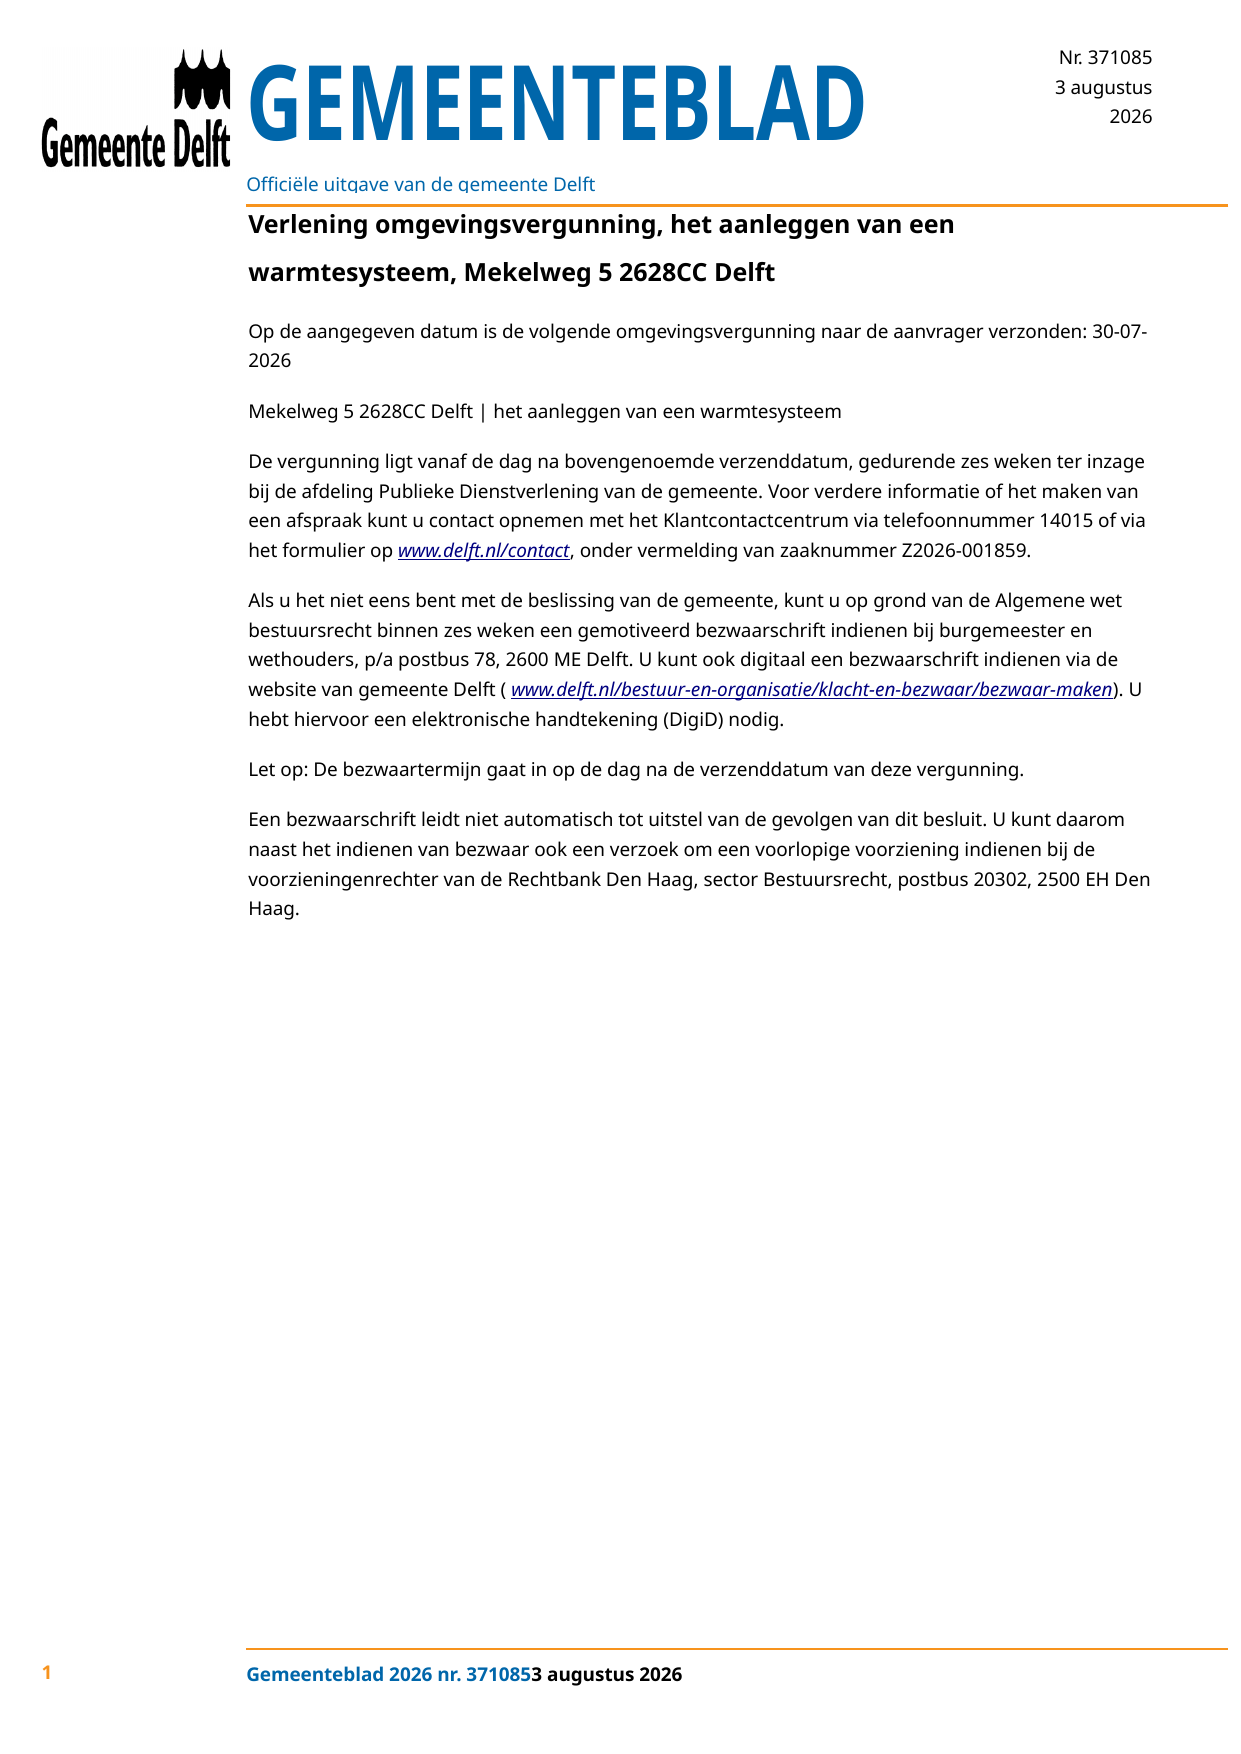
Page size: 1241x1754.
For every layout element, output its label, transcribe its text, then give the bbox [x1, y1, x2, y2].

text Op de aangegeven datum is de volgende omgevingsvergunning naar de aanvrager verzonden: 30-07-2026 [248, 318, 1152, 373]
picture [41, 47, 231, 172]
text Als u het niet eens bent met de beslissing van de gemeente, kunt u op grond van de Algemene wet bestuursrecht binnen zes weken een gemotiveerd bezwaarschrift indienen bij burgemeester en wethouders, p/a postbus 78, 2600 ME Delft. U kunt ook digitaal een bezwaarschrift indienen via de website van gemeente Delft ( www.delft.nl/bestuur-en-organisatie/klacht-en-bezwaar/bezwaar-maken). U hebt hiervoor een elektronische handtekening (DigiD) nodig. [248, 587, 1152, 732]
text Verlening omgevingsvergunning, het aanleggen van een warmtesysteem, Mekelweg 5 2628CC Delft [248, 207, 1152, 288]
text Mekelweg 5 2628CC Delft | het aanleggen van een warmtesysteem [248, 398, 1152, 424]
text Let op: De bezwaartermijn gaat in op de dag na de verzenddatum van deze vergunning. [248, 756, 1152, 782]
text Een bezwaarschrift leidt niet automatisch tot uitstel van de gevolgen van dit besluit. U kunt daarom naast het indienen van bezwaar ook een verzoek om een voorlopige voorziening indienen bij de voorzieningenrechter van de Rechtbank Den Haag, sector Bestuursrecht, postbus 20302, 2500 EH Den Haag. [248, 807, 1152, 921]
text De vergunning ligt vanaf de dag na bovengenoemde verzenddatum, gedurende zes weken ter inzage bij de afdeling Publieke Dienstverlening van de gemeente. Voor verdere informatie of het maken van een afspraak kunt u contact opnemen met het Klantcontactcentrum via telefoonnummer 14015 of via het formulier op www.delft.nl/contact, onder vermelding van zaaknummer Z2026-001859. [248, 448, 1152, 563]
